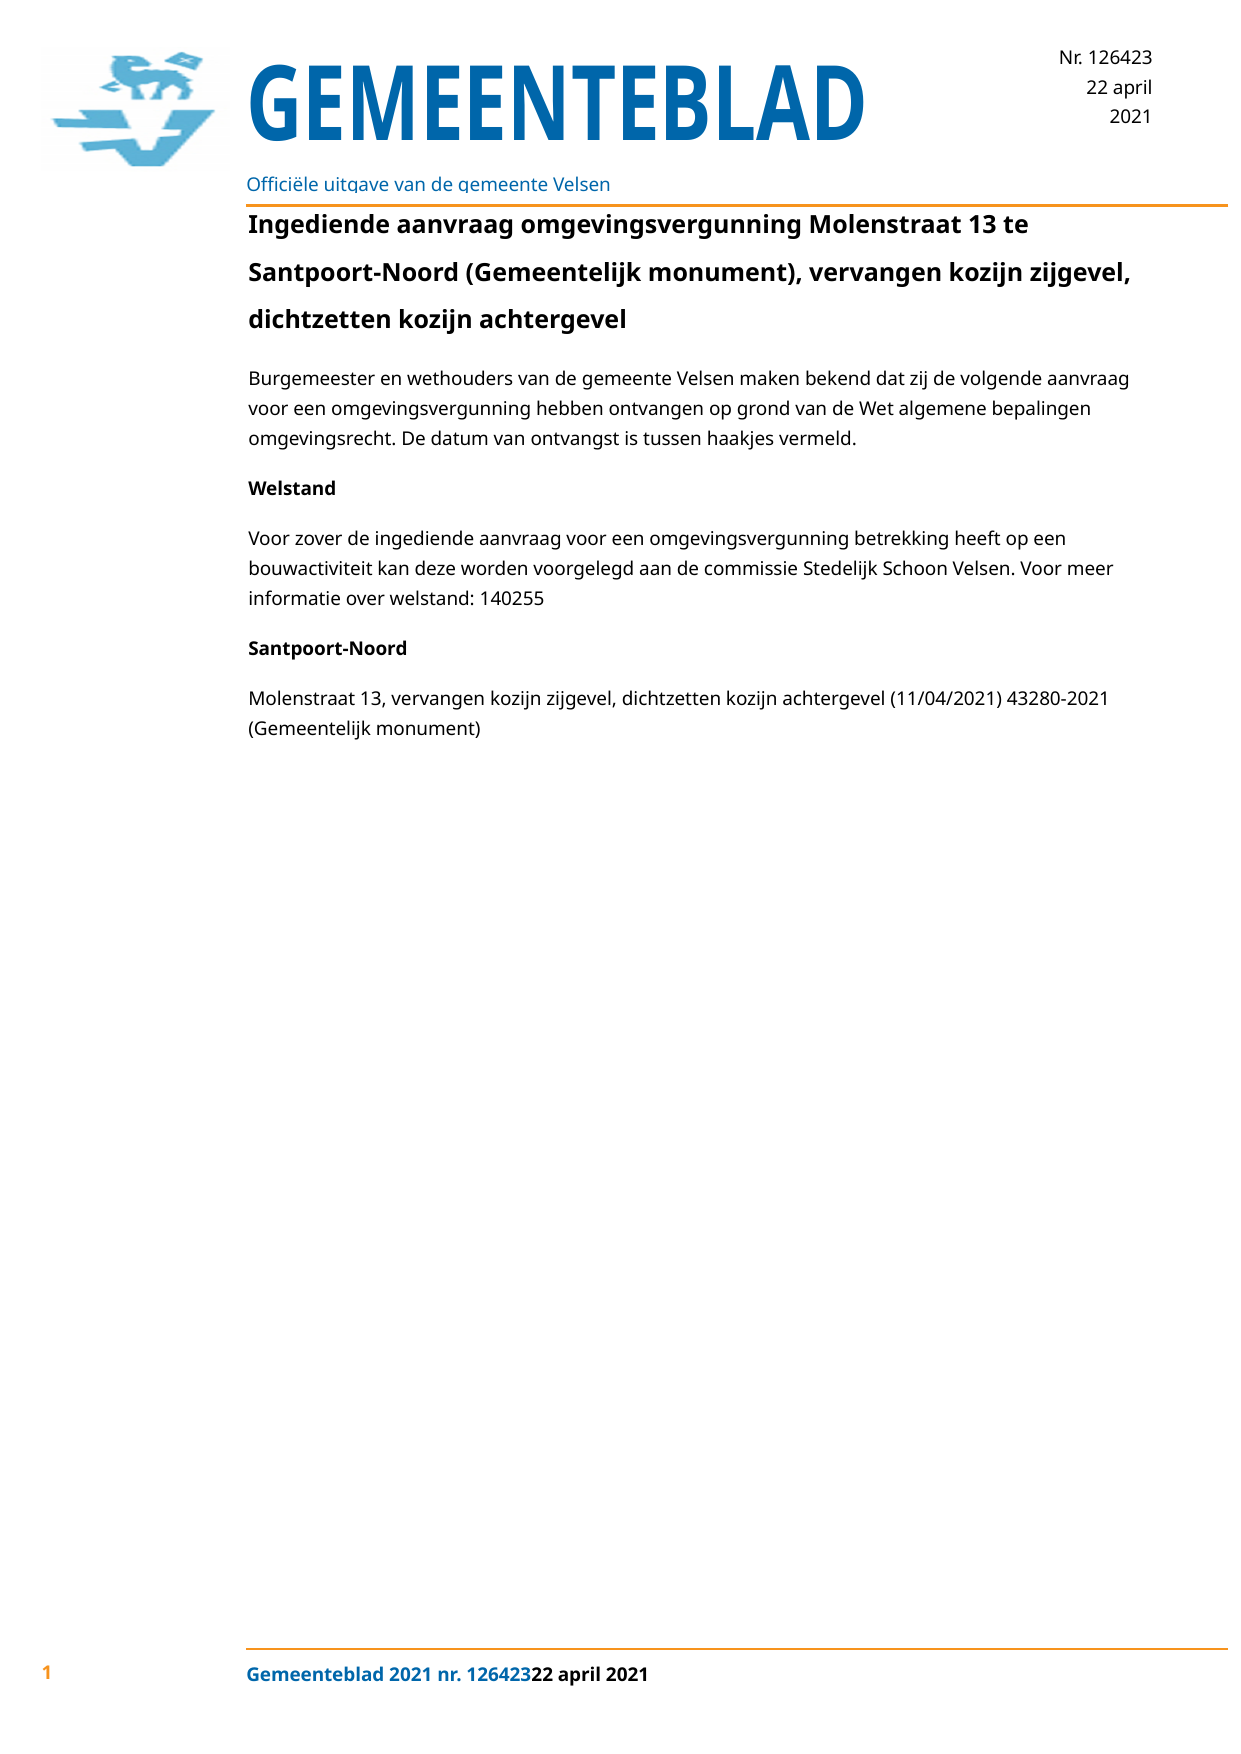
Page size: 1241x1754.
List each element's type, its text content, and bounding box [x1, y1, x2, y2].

text Molenstraat 13, vervangen kozijn zijgevel, dichtzetten kozijn achtergevel (11/04/2021) 43280-2021 (Gemeentelijk monument) [248, 686, 1152, 741]
text Santpoort-Noord [248, 635, 1152, 661]
text Burgemeester en wethouders van de gemeente Velsen maken bekend dat zij de volgende aanvraag voor een omgevingsvergunning hebben ontvangen op grond van de Wet algemene bepalingen omgevingsrecht. De datum van ontvangst is tussen haakjes vermeld. [248, 366, 1152, 450]
text Welstand [248, 475, 1152, 501]
text Ingediende aanvraag omgevingsvergunning Molenstraat 13 te Santpoort-Noord (Gemeentelijk monument), vervangen kozijn zijgevel, dichtzetten kozijn achtergevel [248, 207, 1152, 336]
text Voor zover de ingediende aanvraag voor een omgevingsvergunning betrekking heeft op een bouwactiviteit kan deze worden voorgelegd aan de commissie Stedelijk Schoon Velsen. Voor meer informatie over welstand: 140255 [248, 526, 1152, 610]
picture [41, 47, 231, 172]
